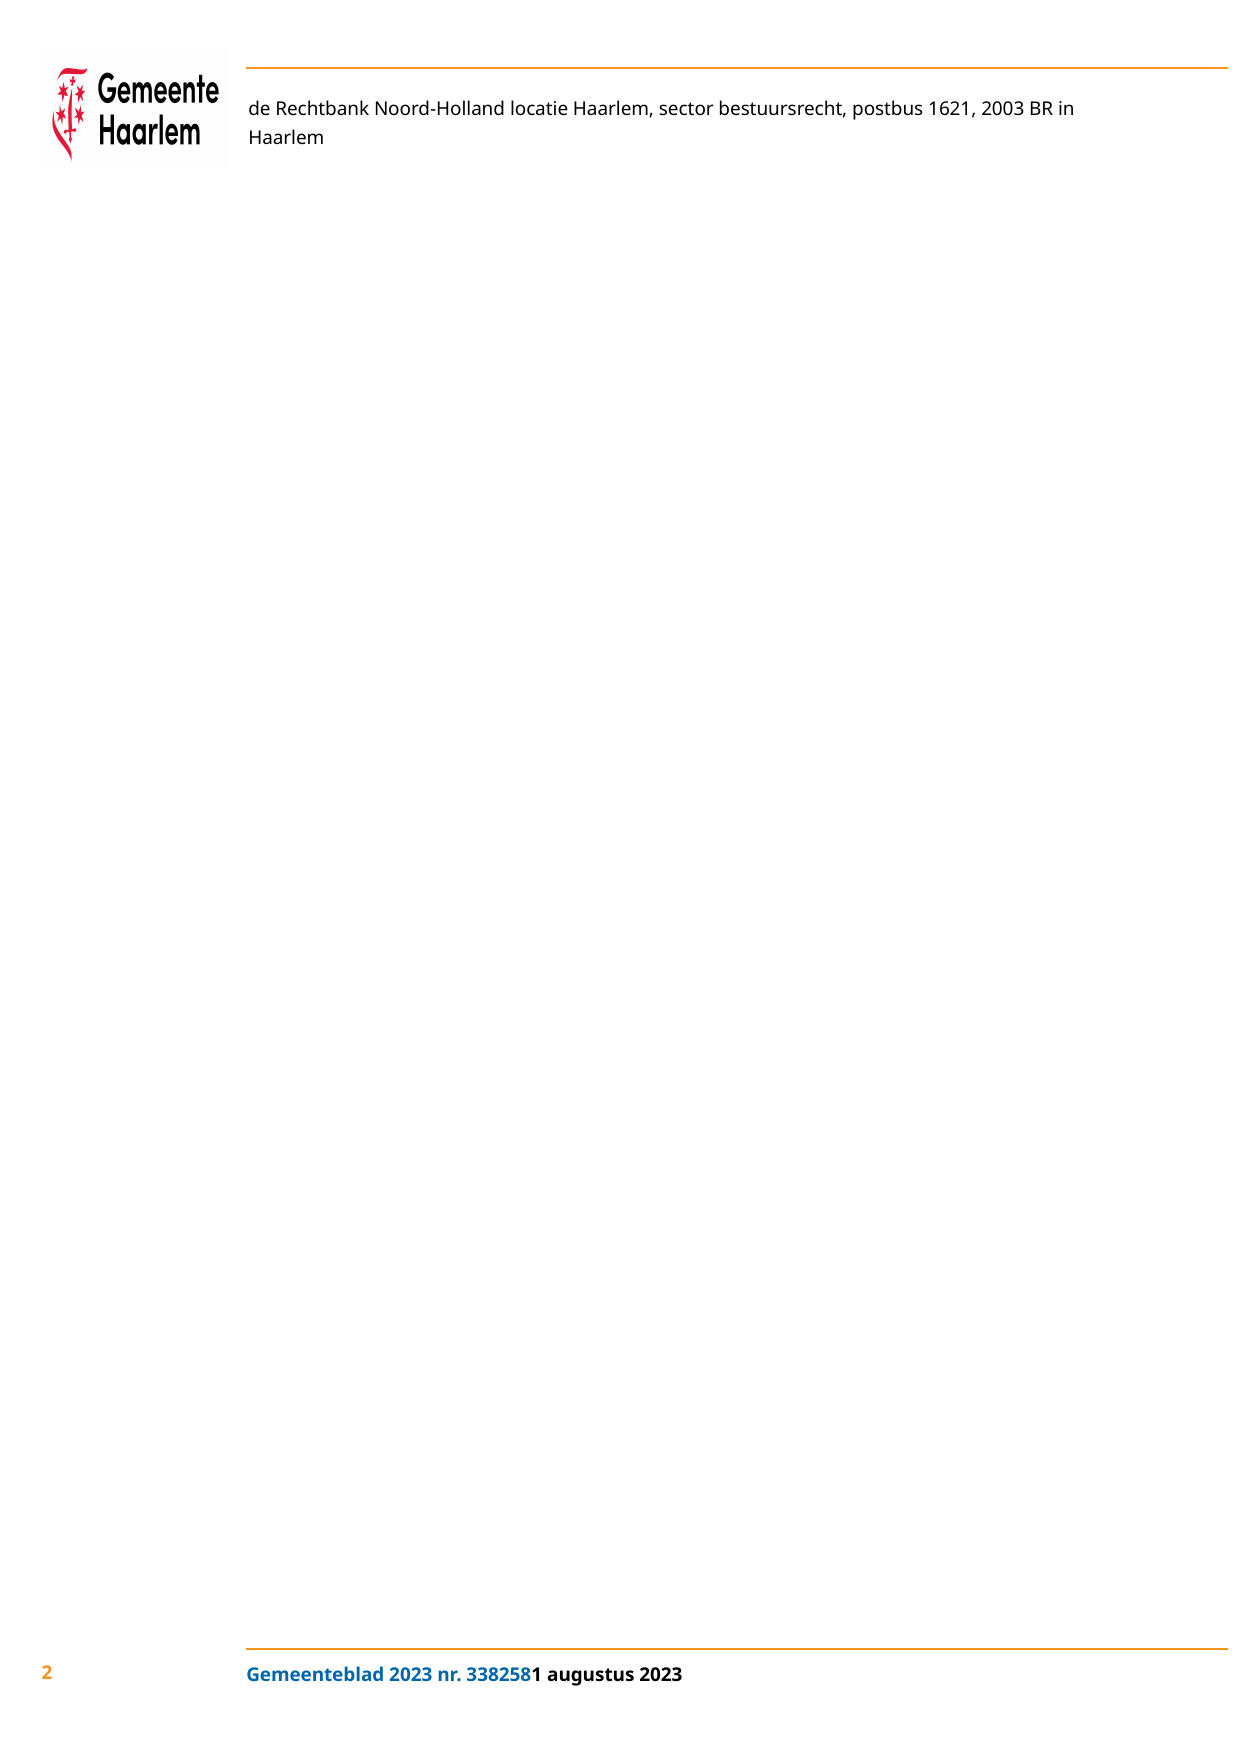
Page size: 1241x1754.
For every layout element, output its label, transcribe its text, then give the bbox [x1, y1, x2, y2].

text de Rechtbank Noord-Holland locatie Haarlem, sector bestuursrecht, postbus 1621, 2003 BR in Haarlem [248, 95, 1152, 150]
picture [41, 47, 231, 172]
